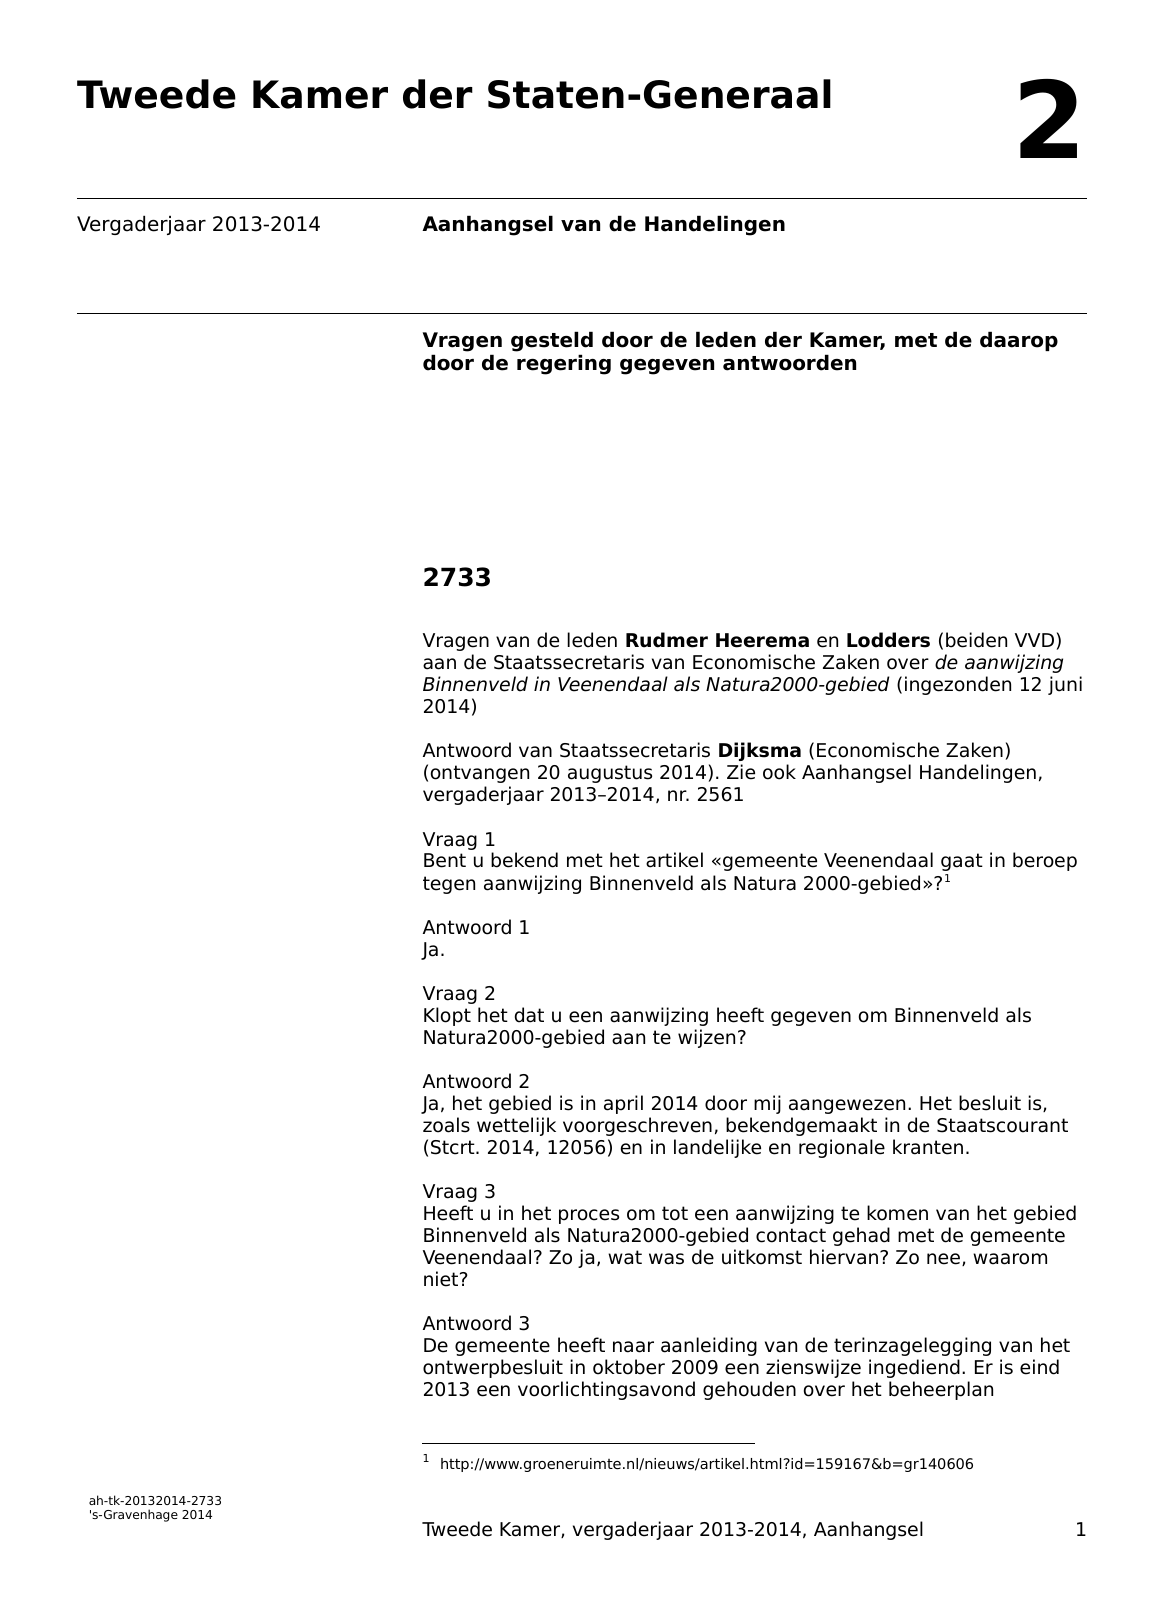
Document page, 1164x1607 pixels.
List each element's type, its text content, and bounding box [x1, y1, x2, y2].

text Vraag 3 [422, 1181, 1087, 1203]
table_header 2 [886, 59, 1087, 198]
text Antwoord 3 [422, 1313, 1087, 1335]
text Heeft u in het proces om tot een aanwijzing te komen van het gebied Binnenveld als Natura2000-gebied contact gehad met de gemeente Veenendaal? Zo ja, wat was de uitkomst hiervan? Zo nee, waarom niet? [422, 1203, 1087, 1291]
text Klopt het dat u een aanwijzing heeft gegeven om Binnenveld als Natura2000-gebied aan te wijzen? [422, 1005, 1087, 1049]
text Vragen van de leden Rudmer Heerema en Lodders (beiden VVD) aan de Staatssecretaris van Economische Zaken over de aanwijzing Binnenveld in Veenendaal als Natura2000-gebied (ingezonden 12 juni 2014) [422, 630, 1087, 718]
text 's-Gravenhage 2014 [88, 1508, 323, 1522]
text Antwoord 1 [422, 917, 1087, 938]
text Bent u bekend met het artikel «gemeente Veenendaal gaat in beroep tegen aanwijzing Binnenveld als Natura 2000-gebied»? [422, 850, 1087, 894]
text De gemeente heeft naar aanleiding van de terinzagelegging van het ontwerpbesluit in oktober 2009 een zienswijze ingediend. Er is eind 2013 een voorlichtingsavond gehouden over het beheerplan [422, 1335, 1087, 1401]
text http://www.groeneruimte.nl/nieuws/artikel.html?id=159167&b=gr140606 [422, 1452, 1087, 1474]
text Ja. [422, 938, 1087, 961]
text Antwoord van Staatssecretaris Dijksma (Economische Zaken) (ontvangen 20 augustus 2014). Zie ook Aanhangsel Handelingen, vergaderjaar 2013–2014, nr. 2561 [422, 740, 1087, 806]
table_cell Aanhangsel van de Handelingen [422, 199, 1087, 313]
table_header Tweede Kamer der Staten-Generaal [77, 59, 886, 198]
text Vraag 1 [422, 828, 1087, 850]
text Vraag 2 [422, 983, 1087, 1005]
table_cell [77, 314, 422, 375]
text Ja, het gebied is in april 2014 door mij aangewezen. Het besluit is, zoals wettelijk voorgeschreven, bekendgemaakt in de Staatscourant (Stcrt. 2014, 12056) en in landelijke en regionale kranten. [422, 1093, 1087, 1159]
text ah-tk-20132014-2733 [88, 1494, 323, 1508]
text Antwoord 2 [422, 1071, 1087, 1093]
table_cell Vergaderjaar 2013-2014 [77, 199, 422, 313]
text 2733 [422, 563, 1087, 592]
table_cell Vragen gesteld door de leden der Kamer, met de daarop door de regering gegeven antwoorden [422, 314, 1087, 375]
